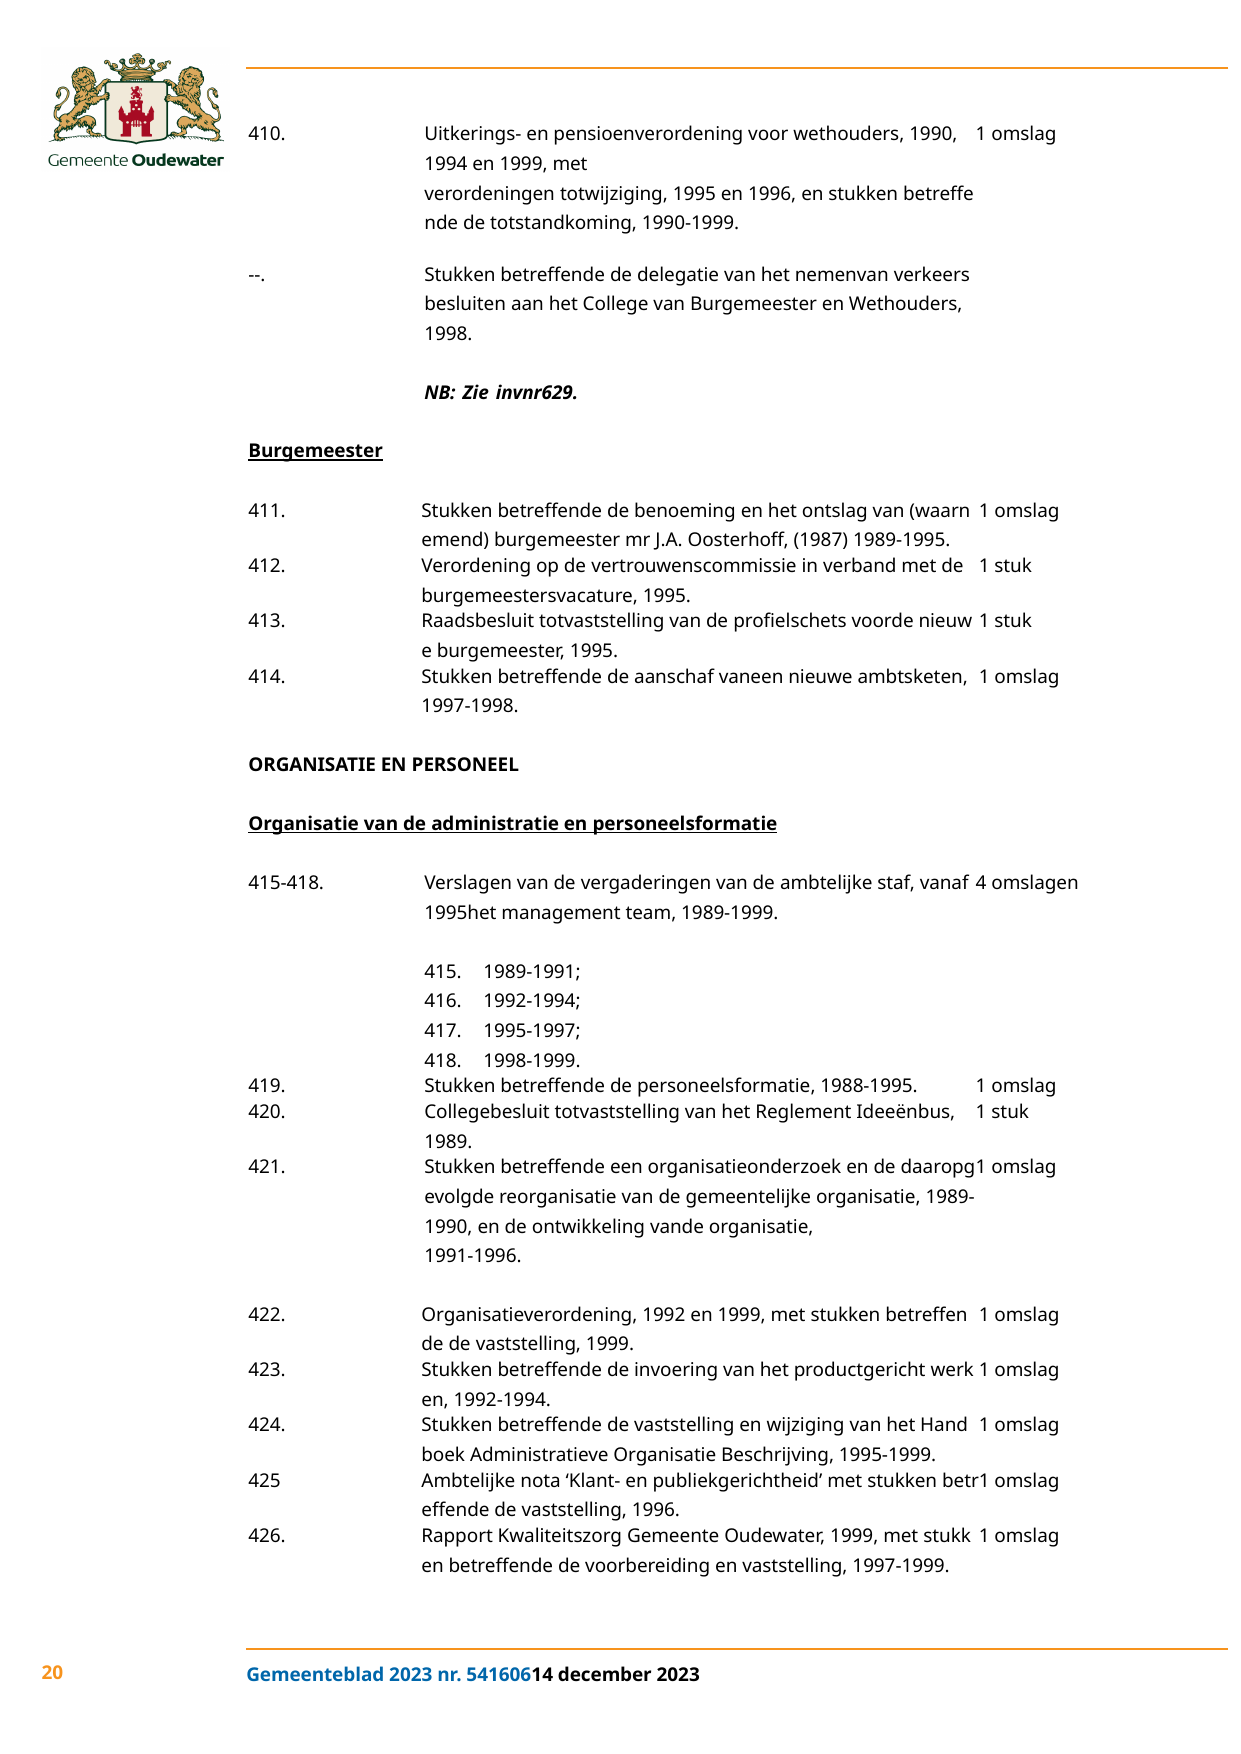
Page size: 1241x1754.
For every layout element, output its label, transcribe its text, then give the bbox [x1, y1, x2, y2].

table_cell 1 omslag [975, 1073, 1152, 1098]
table_header 411. [248, 497, 421, 552]
table_cell Stukken betreffende de delegatie van het nemenvan verkeersbesluiten aan het College van Burgemeester en Wethouders, 1998. NB: Zie invnr629. [424, 261, 975, 405]
table_cell 414. [248, 663, 421, 718]
table_cell 421. [248, 1154, 424, 1268]
table_cell [424, 235, 975, 261]
table_cell Stukken betreffende een organisatieonderzoek en de daaropgevolgde reorganisatie van de gemeentelijke organisatie, 1989-1990, en de ontwikkeling vande organisatie, 1991-1996. [424, 1154, 975, 1268]
table_header Verslagen van de vergaderingen van de ambtelijke staf, vanaf 1995het management team, 1989-1999. 1989-1991; 1992-1994; 1995-1997; 1998-1999. [424, 869, 975, 1073]
table_cell Stukken betreffende de aanschaf vaneen nieuwe ambtsketen, 1997-1998. [421, 663, 978, 718]
table_cell Stukken betreffende de personeelsformatie, 1988-1995. [424, 1073, 975, 1098]
table_cell [248, 95, 424, 121]
table_cell [248, 235, 424, 261]
table_cell 410. [248, 121, 424, 235]
table_cell 1 omslag [975, 121, 1152, 235]
table_header 1 omslag [979, 1301, 1152, 1356]
table_cell [975, 261, 1152, 405]
table_cell 1 omslag [979, 1412, 1152, 1467]
table_cell 1 omslag [979, 663, 1152, 718]
table_cell 1 omslag [979, 1356, 1152, 1412]
table_cell 420. [248, 1098, 424, 1154]
table_cell Uitkerings- en pensioenverordening voor wethouders, 1990, 1994 en 1999, met verordeningen totwijziging, 1995 en 1996, en stukken betreffende de totstandkoming, 1990-1999. [424, 121, 975, 235]
table_cell 1 stuk [975, 1098, 1152, 1154]
table_cell 413. [248, 608, 421, 663]
text Burgemeester [248, 438, 1152, 463]
table_cell 424. [248, 1412, 421, 1467]
table_cell 426. [248, 1522, 421, 1578]
text Organisatie van de administratie en personeelsformatie [248, 810, 1152, 836]
table_header 1 omslag [979, 497, 1152, 552]
picture [41, 47, 231, 172]
table_cell 412. [248, 552, 421, 607]
table_cell --. [248, 261, 424, 405]
text ORGANISATIE EN PERSONEEL [248, 751, 1152, 777]
table_header Organisatieverordening, 1992 en 1999, met stukken betreffende de vaststelling, 1999. [421, 1301, 978, 1356]
table_cell Collegebesluit totvaststelling van het Reglement Ideeënbus, 1989. [424, 1098, 975, 1154]
table_cell 1 stuk [979, 608, 1152, 663]
table_cell [424, 95, 975, 121]
table_cell 425 [248, 1467, 421, 1522]
table_cell 423. [248, 1356, 421, 1412]
table_cell 1 omslag [979, 1522, 1152, 1578]
table_header 422. [248, 1301, 421, 1356]
table_cell 1 stuk [979, 552, 1152, 607]
table_cell Stukken betreffende de invoering van het productgericht werken, 1992-1994. [421, 1356, 978, 1412]
table_header Stukken betreffende de benoeming en het ontslag van (waarnemend) burgemeester mr J.A. Oosterhoff, (1987) 1989-1995. [421, 497, 978, 552]
table_cell 1 omslag [975, 1154, 1152, 1268]
table_cell Ambtelijke nota ‘Klant- en publiekgerichtheid’ met stukken betreffende de vaststelling, 1996. [421, 1467, 978, 1522]
table_header 4 omslagen [975, 869, 1152, 1073]
table_cell Raadsbesluit totvaststelling van de profielschets voorde nieuwe burgemeester, 1995. [421, 608, 978, 663]
table_cell Stukken betreffende de vaststelling en wijziging van het Handboek Administratieve Organisatie Beschrijving, 1995-1999. [421, 1412, 978, 1467]
table_cell 419. [248, 1073, 424, 1098]
table_cell 1 omslag [979, 1467, 1152, 1522]
table_cell Rapport Kwaliteitszorg Gemeente Oudewater, 1999, met stukken betreffende de voorbereiding en vaststelling, 1997-1999. [421, 1522, 978, 1578]
table_header 415-418. [248, 869, 424, 1073]
table_cell Verordening op de vertrouwenscommissie in verband met de burgemeestersvacature, 1995. [421, 552, 978, 607]
